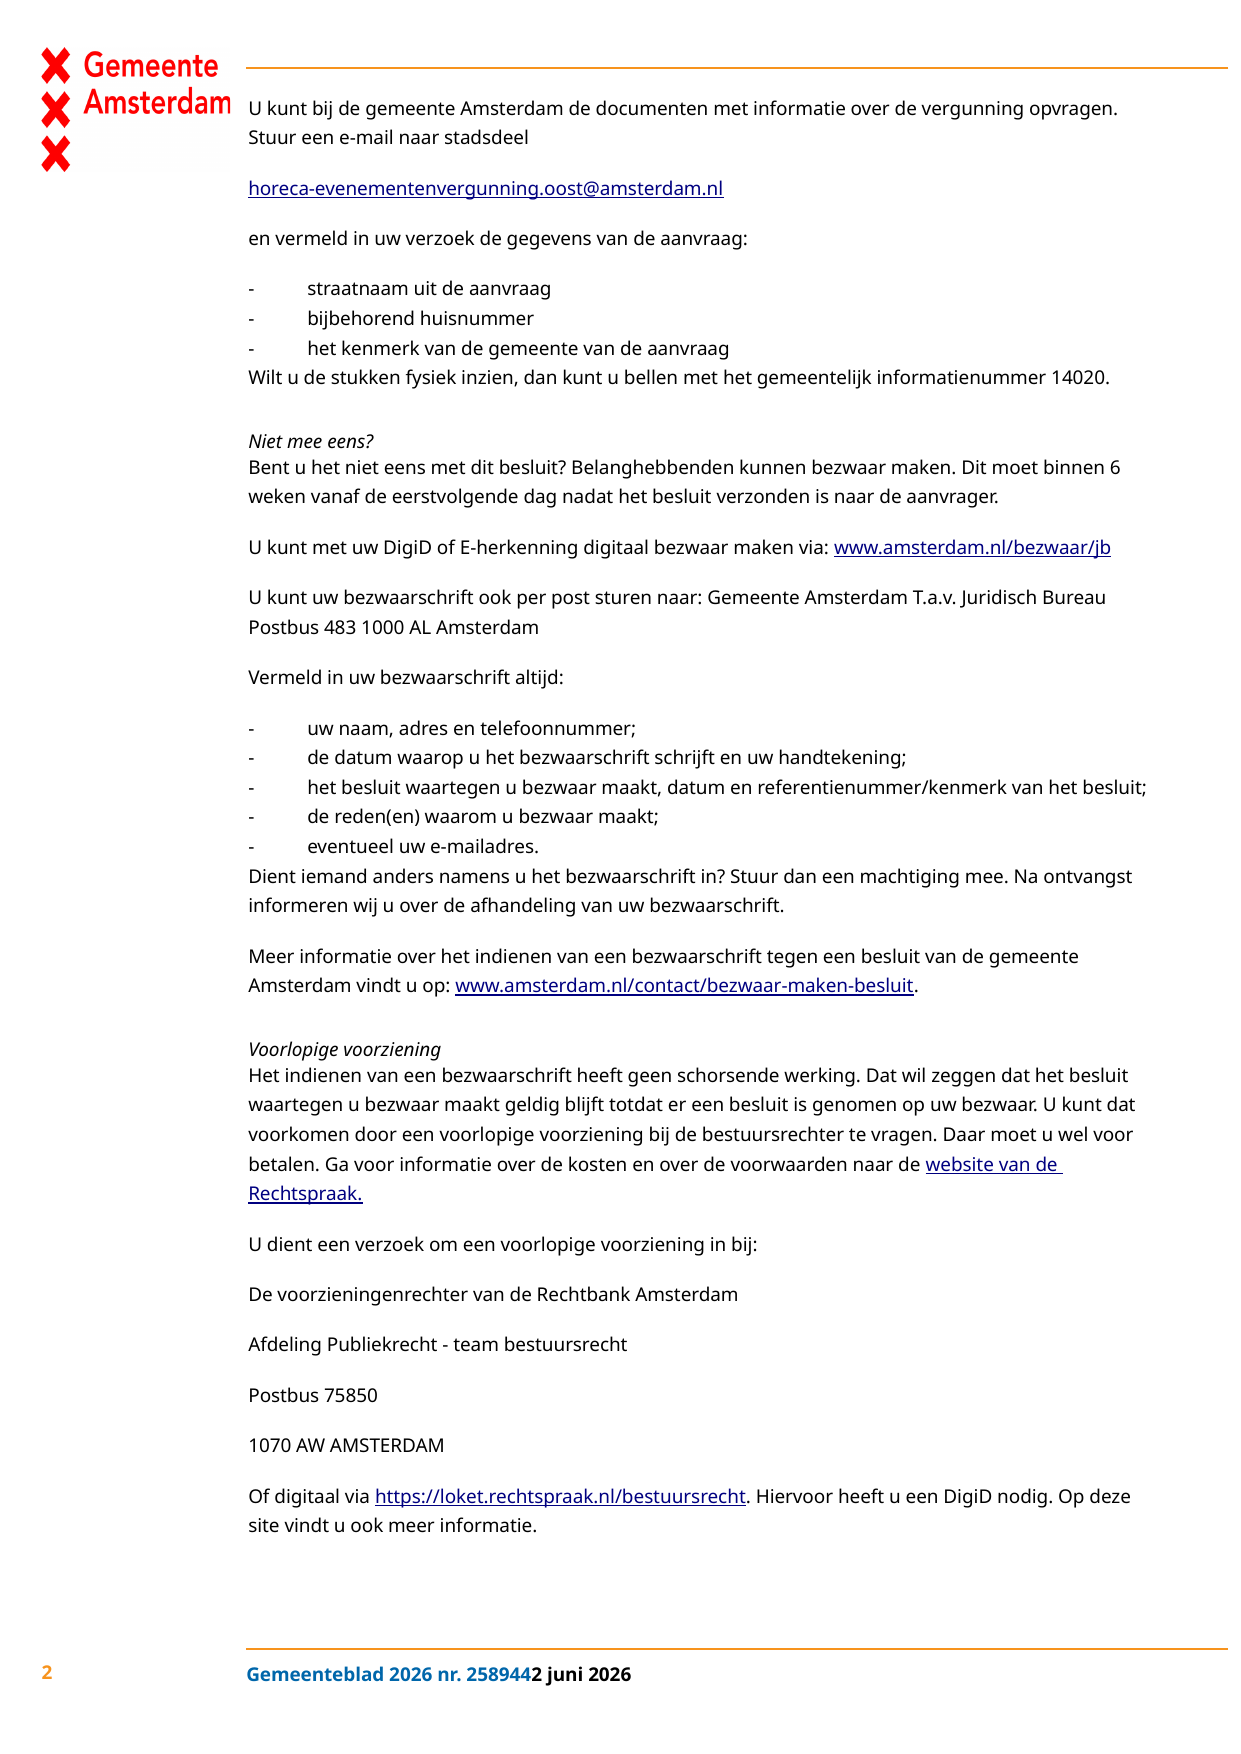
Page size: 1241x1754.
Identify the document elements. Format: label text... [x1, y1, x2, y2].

text en vermeld in uw verzoek de gegevens van de aanvraag: [248, 225, 1152, 251]
list het kenmerk van de gemeente van de aanvraag [248, 335, 1152, 361]
list het besluit waartegen u bezwaar maakt, datum en referentienummer/kenmerk van het besluit; [248, 774, 1152, 800]
text U kunt met uw DigiD of E-herkenning digitaal bezwaar maken via: www.amsterdam.nl/bezwaar/jb [248, 534, 1152, 560]
text Bent u het niet eens met dit besluit? Belanghebbenden kunnen bezwaar maken. Dit moet binnen 6 weken vanaf de eerstvolgende dag nadat het besluit verzonden is naar de aanvrager. [248, 454, 1152, 509]
text Het indienen van een bezwaarschrift heeft geen schorsende werking. Dat wil zeggen dat het besluit waartegen u bezwaar maakt geldig blijft totdat er een besluit is genomen op uw bezwaar. U kunt dat voorkomen door een voorlopige voorziening bij de bestuursrechter te vragen. Daar moet u wel voor betalen. Ga voor informatie over de kosten en over de voorwaarden naar de website van de Rechtspraak. [248, 1062, 1152, 1206]
text Of digitaal via https://loket.rechtspraak.nl/bestuursrecht. Hiervoor heeft u een DigiD nodig. Op deze site vindt u ook meer informatie. [248, 1483, 1152, 1538]
text 1070 AW AMSTERDAM [248, 1432, 1152, 1458]
text Wilt u de stukken fysiek inzien, dan kunt u bellen met het gemeentelijk informatienummer 14020. [248, 364, 1152, 390]
picture [41, 47, 231, 172]
list de datum waarop u het bezwaarschrift schrijft en uw handtekening; [248, 744, 1152, 770]
list eventueel uw e-mailadres. [248, 833, 1152, 859]
text Niet mee eens? [248, 428, 1152, 454]
text Dient iemand anders namens u het bezwaarschrift in? Stuur dan een machtiging mee. Na ontvangst informeren wij u over de afhandeling van uw bezwaarschrift. [248, 863, 1152, 918]
text Vermeld in uw bezwaarschrift altijd: [248, 664, 1152, 690]
text Voorlopige voorziening [248, 1036, 1152, 1062]
list bijbehorend huisnummer [248, 305, 1152, 331]
text Afdeling Publiekrecht - team bestuursrecht [248, 1332, 1152, 1357]
text Postbus 75850 [248, 1382, 1152, 1408]
text U dient een verzoek om een voorlopige voorziening in bij: [248, 1231, 1152, 1257]
list straatnaam uit de aanvraag [248, 276, 1152, 301]
text De voorzieningenrechter van de Rechtbank Amsterdam [248, 1281, 1152, 1307]
text U kunt bij de gemeente Amsterdam de documenten met informatie over de vergunning opvragen. Stuur een e-mail naar stadsdeel [248, 95, 1152, 150]
list uw naam, adres en telefoonnummer; [248, 715, 1152, 741]
list de reden(en) waarom u bezwaar maakt; [248, 804, 1152, 829]
text U kunt uw bezwaarschrift ook per post sturen naar: Gemeente Amsterdam T.a.v. Juridisch Bureau Postbus 483 1000 AL Amsterdam [248, 584, 1152, 640]
text horeca-evenementenvergunning.oost@amsterdam.nl [248, 175, 1152, 201]
text Meer informatie over het indienen van een bezwaarschrift tegen een besluit van de gemeente Amsterdam vindt u op: www.amsterdam.nl/contact/bezwaar-maken-besluit. [248, 943, 1152, 998]
